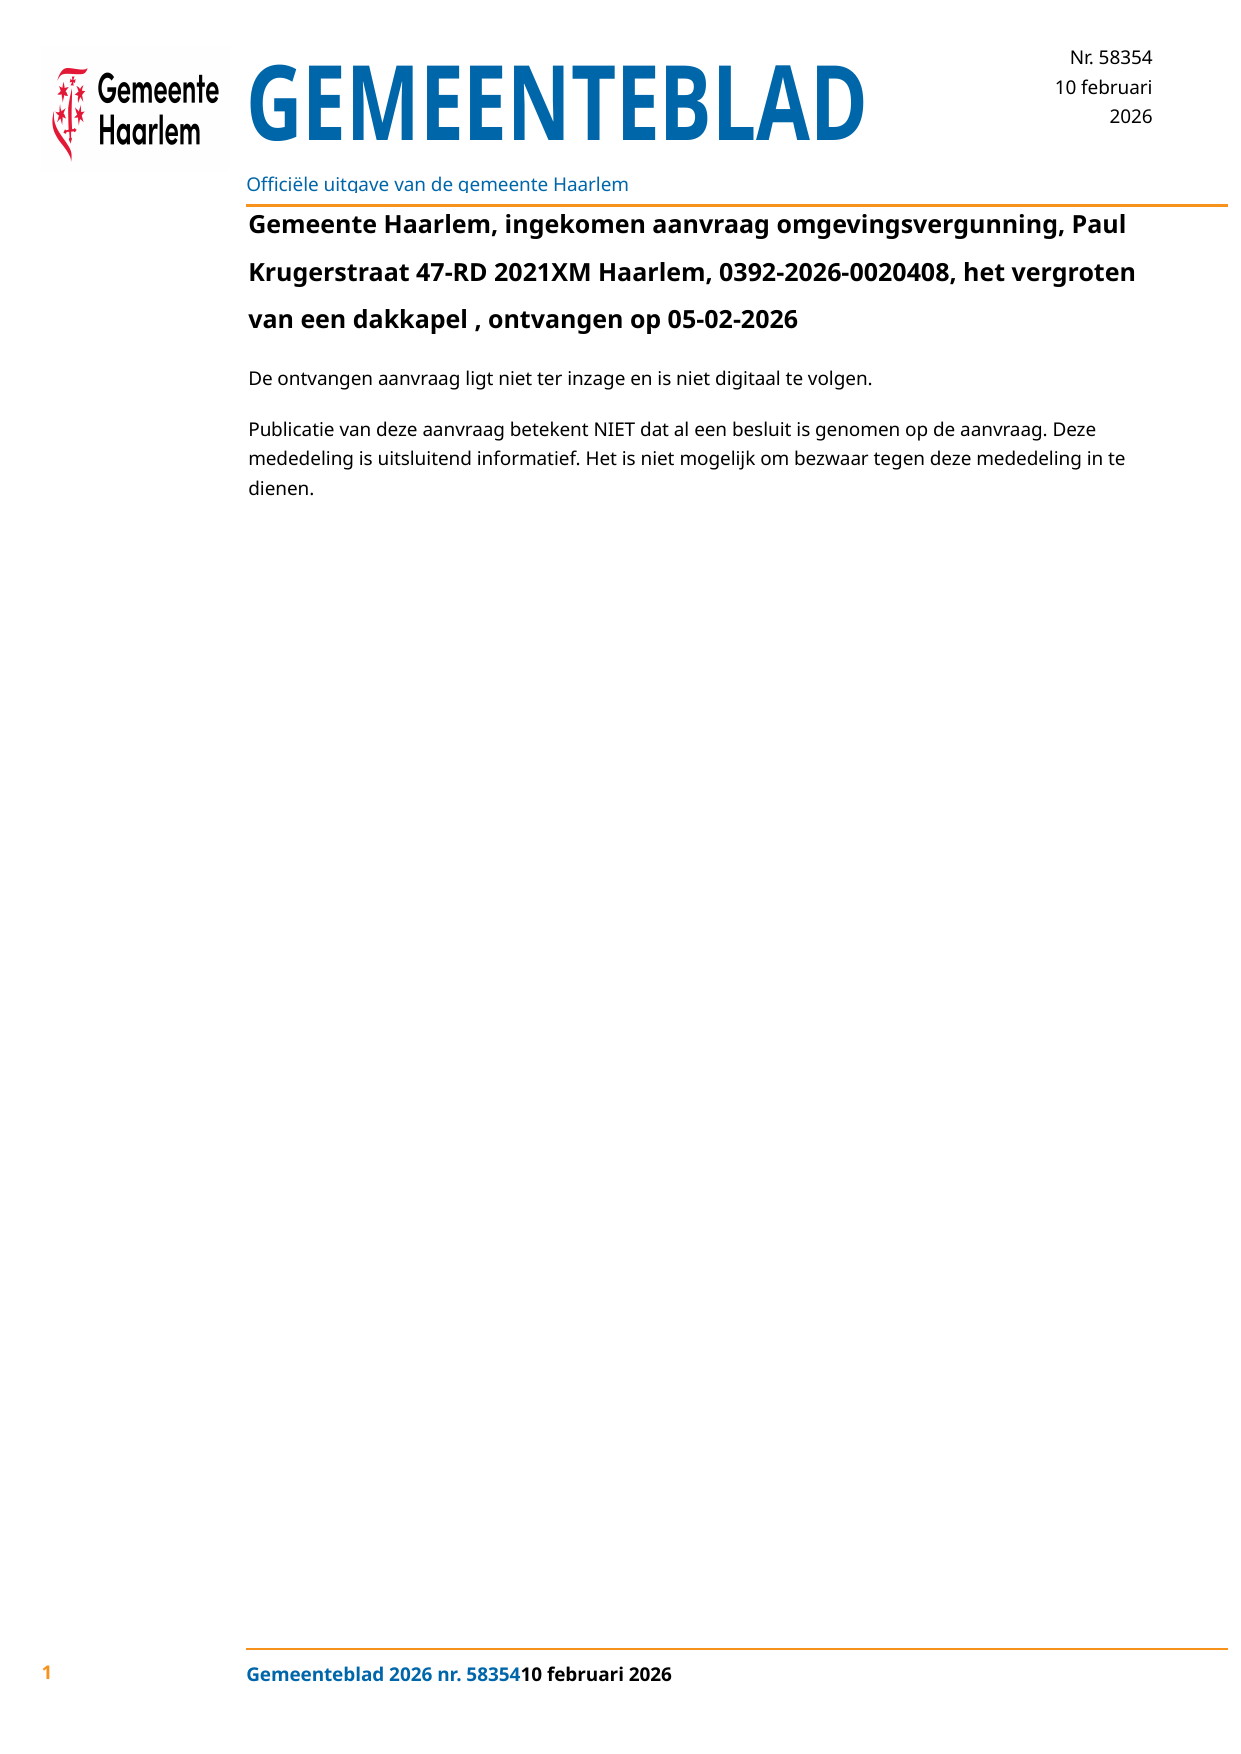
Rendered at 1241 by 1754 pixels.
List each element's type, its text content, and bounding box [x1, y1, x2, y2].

picture [41, 47, 231, 172]
text De ontvangen aanvraag ligt niet ter inzage en is niet digitaal te volgen. [248, 366, 1152, 391]
text Publicatie van deze aanvraag betekent NIET dat al een besluit is genomen op de aanvraag. Deze mededeling is uitsluitend informatief. Het is niet mogelijk om bezwaar tegen deze mededeling in te dienen. [248, 416, 1152, 501]
text Gemeente Haarlem, ingekomen aanvraag omgevingsvergunning, Paul Krugerstraat 47-RD 2021XM Haarlem, 0392-2026-0020408, het vergroten van een dakkapel , ontvangen op 05-02-2026 [248, 207, 1152, 336]
